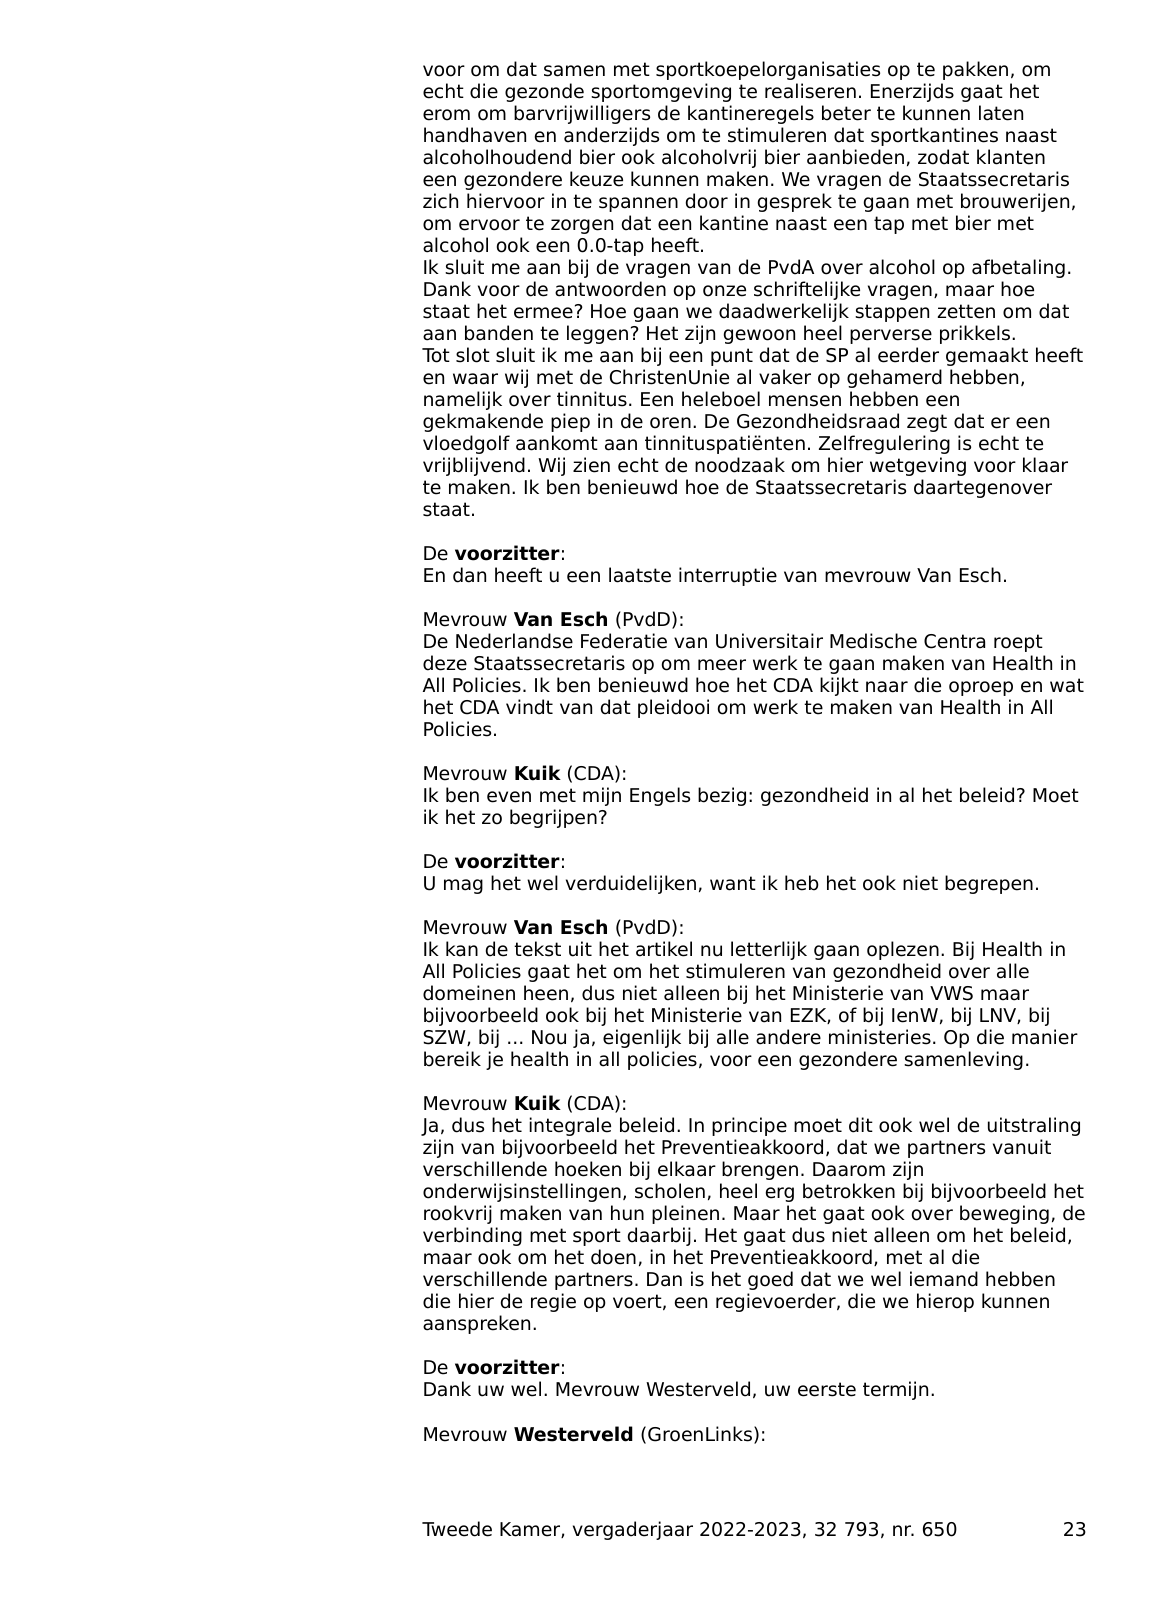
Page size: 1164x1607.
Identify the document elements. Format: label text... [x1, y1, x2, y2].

text Ik sluit me aan bij de vragen van de PvdA over alcohol op afbetaling. Dank voor de antwoorden op onze schriftelijke vragen, maar hoe staat het ermee? Hoe gaan we daadwerkelijk stappen zetten om dat aan banden te leggen? Het zijn gewoon heel perverse prikkels. [422, 257, 1087, 345]
text Ik kan de tekst uit het artikel nu letterlijk gaan oplezen. Bij Health in All Policies gaat het om het stimuleren van gezondheid over alle domeinen heen, dus niet alleen bij het Ministerie van VWS maar bijvoorbeeld ook bij het Ministerie van EZK, of bij IenW, bij LNV, bij SZW, bij ... Nou ja, eigenlijk bij alle andere ministeries. Op die manier bereik je health in all policies, voor een gezondere samenleving. [422, 939, 1087, 1071]
text Ja, dus het integrale beleid. In principe moet dit ook wel de uitstraling zijn van bijvoorbeeld het Preventieakkoord, dat we partners vanuit verschillende hoeken bij elkaar brengen. Daarom zijn onderwijsinstellingen, scholen, heel erg betrokken bij bijvoorbeeld het rookvrij maken van hun pleinen. Maar het gaat ook over beweging, de verbinding met sport daarbij. Het gaat dus niet alleen om het beleid, maar ook om het doen, in het Preventieakkoord, met al die verschillende partners. Dan is het goed dat we wel iemand hebben die hier de regie op voert, een regievoerder, die we hierop kunnen aanspreken. [422, 1115, 1087, 1335]
text voor om dat samen met sportkoepelorganisaties op te pakken, om echt die gezonde sportomgeving te realiseren. Enerzijds gaat het erom om barvrijwilligers de kantineregels beter te kunnen laten handhaven en anderzijds om te stimuleren dat sportkantines naast alcoholhoudend bier ook alcoholvrij bier aanbieden, zodat klanten een gezondere keuze kunnen maken. We vragen de Staatssecretaris zich hiervoor in te spannen door in gesprek te gaan met brouwerijen, om ervoor te zorgen dat een kantine naast een tap met bier met alcohol ook een 0.0-tap heeft. [422, 59, 1087, 257]
text De voorzitter: [422, 1357, 1087, 1379]
text Mevrouw Van Esch (PvdD): [422, 917, 1087, 939]
text U mag het wel verduidelijken, want ik heb het ook niet begrepen. [422, 873, 1087, 895]
text En dan heeft u een laatste interruptie van mevrouw Van Esch. [422, 565, 1087, 587]
text De Nederlandse Federatie van Universitair Medische Centra roept deze Staatssecretaris op om meer werk te gaan maken van Health in All Policies. Ik ben benieuwd hoe het CDA kijkt naar die oproep en wat het CDA vindt van dat pleidooi om werk te maken van Health in All Policies. [422, 631, 1087, 741]
text Mevrouw Westerveld (GroenLinks): [422, 1423, 1087, 1445]
text Mevrouw Kuik (CDA): [422, 763, 1087, 785]
text Dank uw wel. Mevrouw Westerveld, uw eerste termijn. [422, 1379, 1087, 1401]
text Ik ben even met mijn Engels bezig: gezondheid in al het beleid? Moet ik het zo begrijpen? [422, 785, 1087, 829]
text De voorzitter: [422, 543, 1087, 565]
text Mevrouw Van Esch (PvdD): [422, 609, 1087, 631]
text Tot slot sluit ik me aan bij een punt dat de SP al eerder gemaakt heeft en waar wij met de ChristenUnie al vaker op gehamerd hebben, namelijk over tinnitus. Een heleboel mensen hebben een gekmakende piep in de oren. De Gezondheidsraad zegt dat er een vloedgolf aankomt aan tinnituspatiënten. Zelfregulering is echt te vrijblijvend. Wij zien echt de noodzaak om hier wetgeving voor klaar te maken. Ik ben benieuwd hoe de Staatssecretaris daartegenover staat. [422, 345, 1087, 521]
text De voorzitter: [422, 851, 1087, 873]
text Mevrouw Kuik (CDA): [422, 1093, 1087, 1115]
